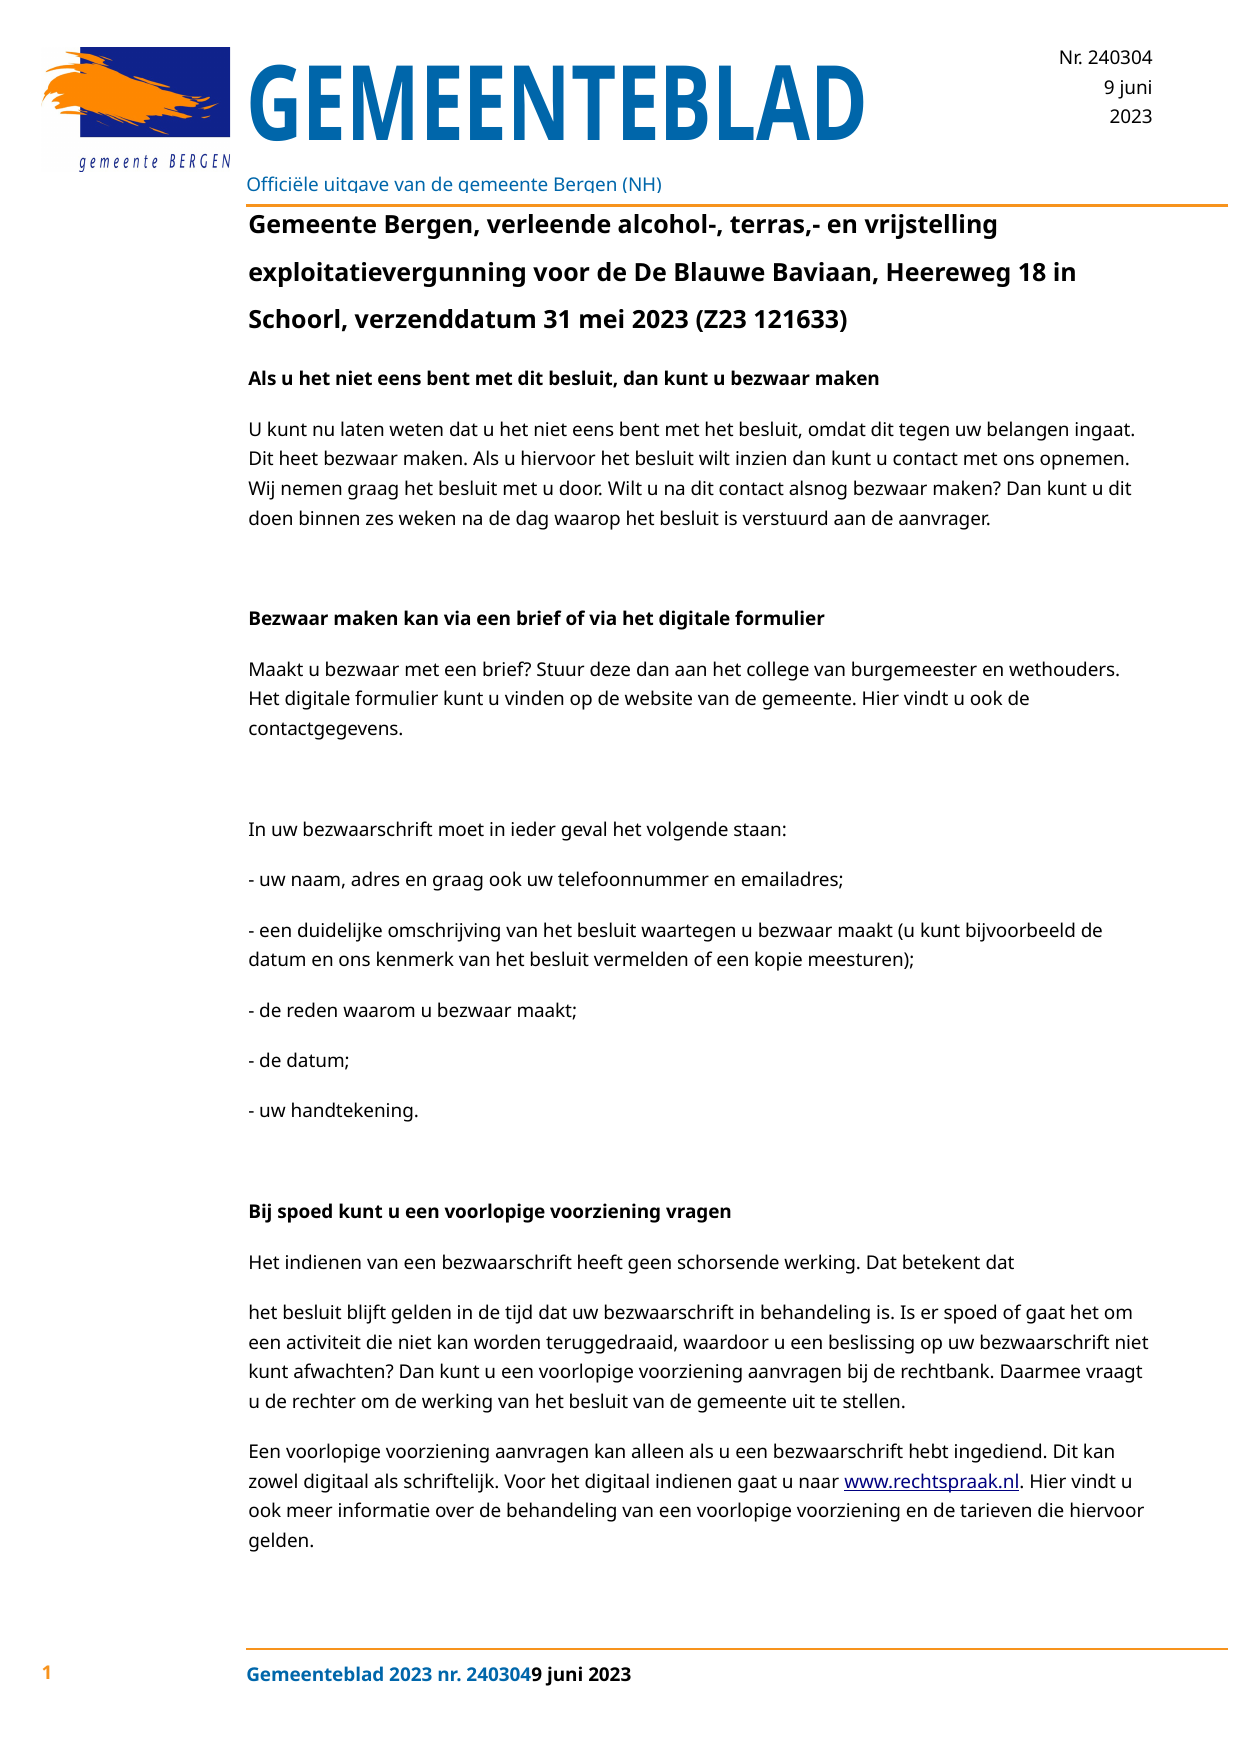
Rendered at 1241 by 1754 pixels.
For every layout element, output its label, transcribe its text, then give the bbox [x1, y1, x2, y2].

text - uw handtekening. [248, 1098, 1152, 1123]
text Gemeente Bergen, verleende alcohol-, terras,- en vrijstelling exploitatievergunning voor de De Blauwe Baviaan, Heereweg 18 in Schoorl, verzenddatum 31 mei 2023 (Z23 121633) [248, 207, 1152, 336]
text Als u het niet eens bent met dit besluit, dan kunt u bezwaar maken [248, 366, 1152, 391]
text - een duidelijke omschrijving van het besluit waartegen u bezwaar maakt (u kunt bijvoorbeeld de datum en ons kenmerk van het besluit vermelden of een kopie meesturen); [248, 917, 1152, 972]
text In uw bezwaarschrift moet in ieder geval het volgende staan: [248, 816, 1152, 842]
text - de reden waarom u bezwaar maakt; [248, 997, 1152, 1022]
text Maakt u bezwaar met een brief? Stuur deze dan aan het college van burgemeester en wethouders. Het digitale formulier kunt u vinden op de website van de gemeente. Hier vindt u ook de contactgegevens. [248, 656, 1152, 741]
text het besluit blijft gelden in de tijd dat uw bezwaarschrift in behandeling is. Is er spoed of gaat het om een activiteit die niet kan worden teruggedraaid, waardoor u een beslissing op uw bezwaarschrift niet kunt afwachten? Dan kunt u een voorlopige voorziening aanvragen bij de rechtbank. Daarmee vraagt u de rechter om de werking van het besluit van de gemeente uit te stellen. [248, 1299, 1152, 1414]
text - de datum; [248, 1047, 1152, 1073]
text Bij spoed kunt u een voorlopige voorziening vragen [248, 1198, 1152, 1224]
text Het indienen van een bezwaarschrift heeft geen schorsende werking. Dat betekent dat [248, 1249, 1152, 1274]
text Een voorlopige voorziening aanvragen kan alleen als u een bezwaarschrift hebt ingediend. Dit kan zowel digitaal als schriftelijk. Voor het digitaal indienen gaat u naar www.rechtspraak.nl. Hier vindt u ook meer informatie over de behandeling van een voorlopige voorziening en de tarieven die hiervoor gelden. [248, 1438, 1152, 1553]
picture [41, 47, 231, 172]
text - uw naam, adres en graag ook uw telefoonnummer en emailadres; [248, 866, 1152, 892]
text Bezwaar maken kan via een brief of via het digitale formulier [248, 606, 1152, 631]
text U kunt nu laten weten dat u het niet eens bent met het besluit, omdat dit tegen uw belangen ingaat. Dit heet bezwaar maken. Als u hiervoor het besluit wilt inzien dan kunt u contact met ons opnemen. Wij nemen graag het besluit met u door. Wilt u na dit contact alsnog bezwaar maken? Dan kunt u dit doen binnen zes weken na de dag waarop het besluit is verstuurd aan de aanvrager. [248, 416, 1152, 530]
